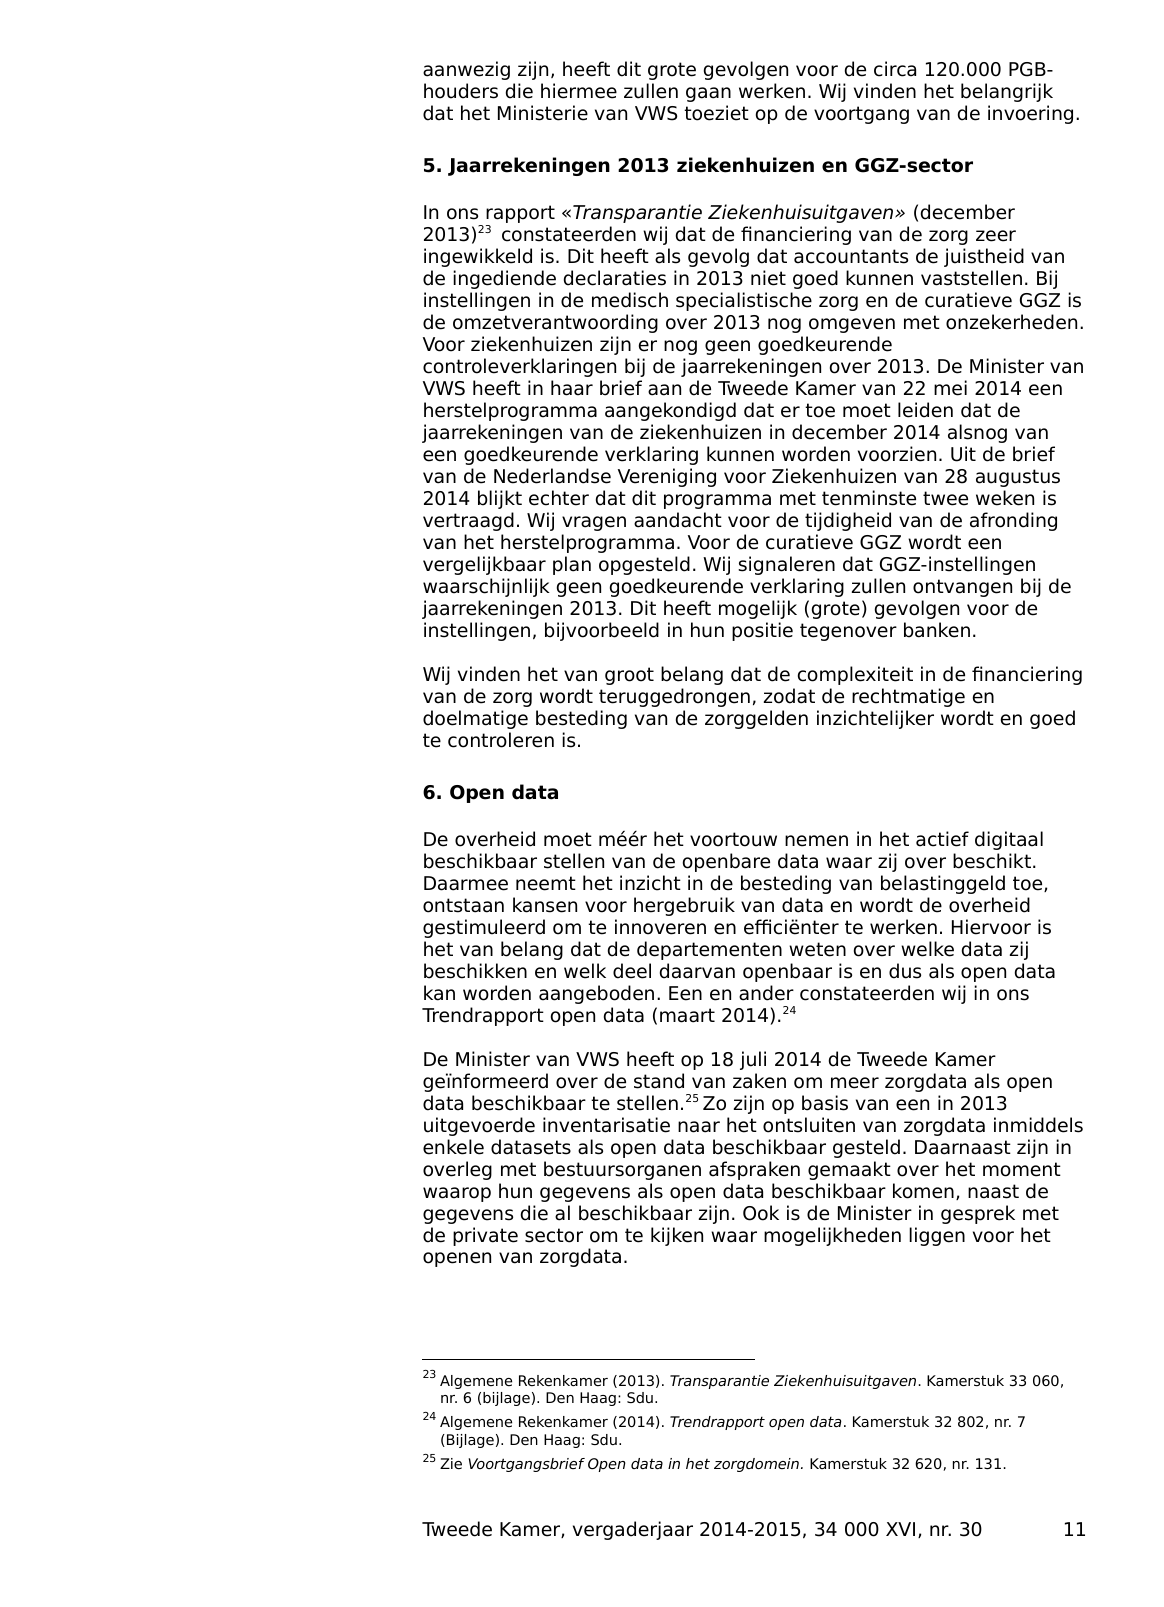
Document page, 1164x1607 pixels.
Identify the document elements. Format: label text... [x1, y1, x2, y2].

text De overheid moet méér het voortouw nemen in het actief digitaal beschikbaar stellen van de openbare data waar zij over beschikt. Daarmee neemt het inzicht in de besteding van belastinggeld toe, ontstaan kansen voor hergebruik van data en wordt de overheid gestimuleerd om te innoveren en efficiënter te werken. Hiervoor is het van belang dat de departementen weten over welke data zij beschikken en welk deel daarvan openbaar is en dus als open data kan worden aangeboden. Een en ander constateerden wij in ons Trendrapport open data (maart 2014). [422, 829, 1087, 1026]
text Algemene Rekenkamer (2014). Trendrapport open data. Kamerstuk 32 802, nr. 7 (Bijlage). Den Haag: Sdu. [422, 1410, 1087, 1449]
text aanwezig zijn, heeft dit grote gevolgen voor de circa 120.000 PGB-houders die hiermee zullen gaan werken. Wij vinden het belangrijk dat het Ministerie van VWS toeziet op de voortgang van de invoering. [422, 59, 1087, 125]
text Zie Voortgangsbrief Open data in het zorgdomein. Kamerstuk 32 620, nr. 131. [422, 1452, 1087, 1474]
text Algemene Rekenkamer (2013). Transparantie Ziekenhuisuitgaven. Kamerstuk 33 060, nr. 6 (bijlage). Den Haag: Sdu. [422, 1368, 1087, 1407]
text In ons rapport «Transparantie Ziekenhuisuitgaven» (december 2013) constateerden wij dat de financiering van de zorg zeer ingewikkeld is. Dit heeft als gevolg dat accountants de juistheid van de ingediende declaraties in 2013 niet goed kunnen vaststellen. Bij instellingen in de medisch specialistische zorg en de curatieve GGZ is de omzetverantwoording over 2013 nog omgeven met onzekerheden. Voor ziekenhuizen zijn er nog geen goedkeurende controleverklaringen bij de jaarrekeningen over 2013. De Minister van VWS heeft in haar brief aan de Tweede Kamer van 22 mei 2014 een herstelprogramma aangekondigd dat er toe moet leiden dat de jaarrekeningen van de ziekenhuizen in december 2014 alsnog van een goedkeurende verklaring kunnen worden voorzien. Uit de brief van de Nederlandse Vereniging voor Ziekenhuizen van 28 augustus 2014 blijkt echter dat dit programma met tenminste twee weken is vertraagd. Wij vragen aandacht voor de tijdigheid van de afronding van het herstelprogramma. Voor de curatieve GGZ wordt een vergelijkbaar plan opgesteld. Wij signaleren dat GGZ-instellingen waarschijnlijk geen goedkeurende verklaring zullen ontvangen bij de jaarrekeningen 2013. Dit heeft mogelijk (grote) gevolgen voor de instellingen, bijvoorbeeld in hun positie tegenover banken. [422, 202, 1087, 642]
subtitle 6. Open data [422, 782, 1087, 804]
text De Minister van VWS heeft op 18 juli 2014 de Tweede Kamer geïnformeerd over de stand van zaken om meer zorgdata als open data beschikbaar te stellen.Zo zijn op basis van een in 2013 uitgevoerde inventarisatie naar het ontsluiten van zorgdata inmiddels enkele datasets als open data beschikbaar gesteld. Daarnaast zijn in overleg met bestuursorganen afspraken gemaakt over het moment waarop hun gegevens als open data beschikbaar komen, naast de gegevens die al beschikbaar zijn. Ook is de Minister in gesprek met de private sector om te kijken waar mogelijkheden liggen voor het openen van zorgdata. [422, 1049, 1087, 1268]
text Wij vinden het van groot belang dat de complexiteit in de financiering van de zorg wordt teruggedrongen, zodat de rechtmatige en doelmatige besteding van de zorggelden inzichtelijker wordt en goed te controleren is. [422, 664, 1087, 752]
subtitle 5. Jaarrekeningen 2013 ziekenhuizen en GGZ-sector [422, 155, 1087, 177]
